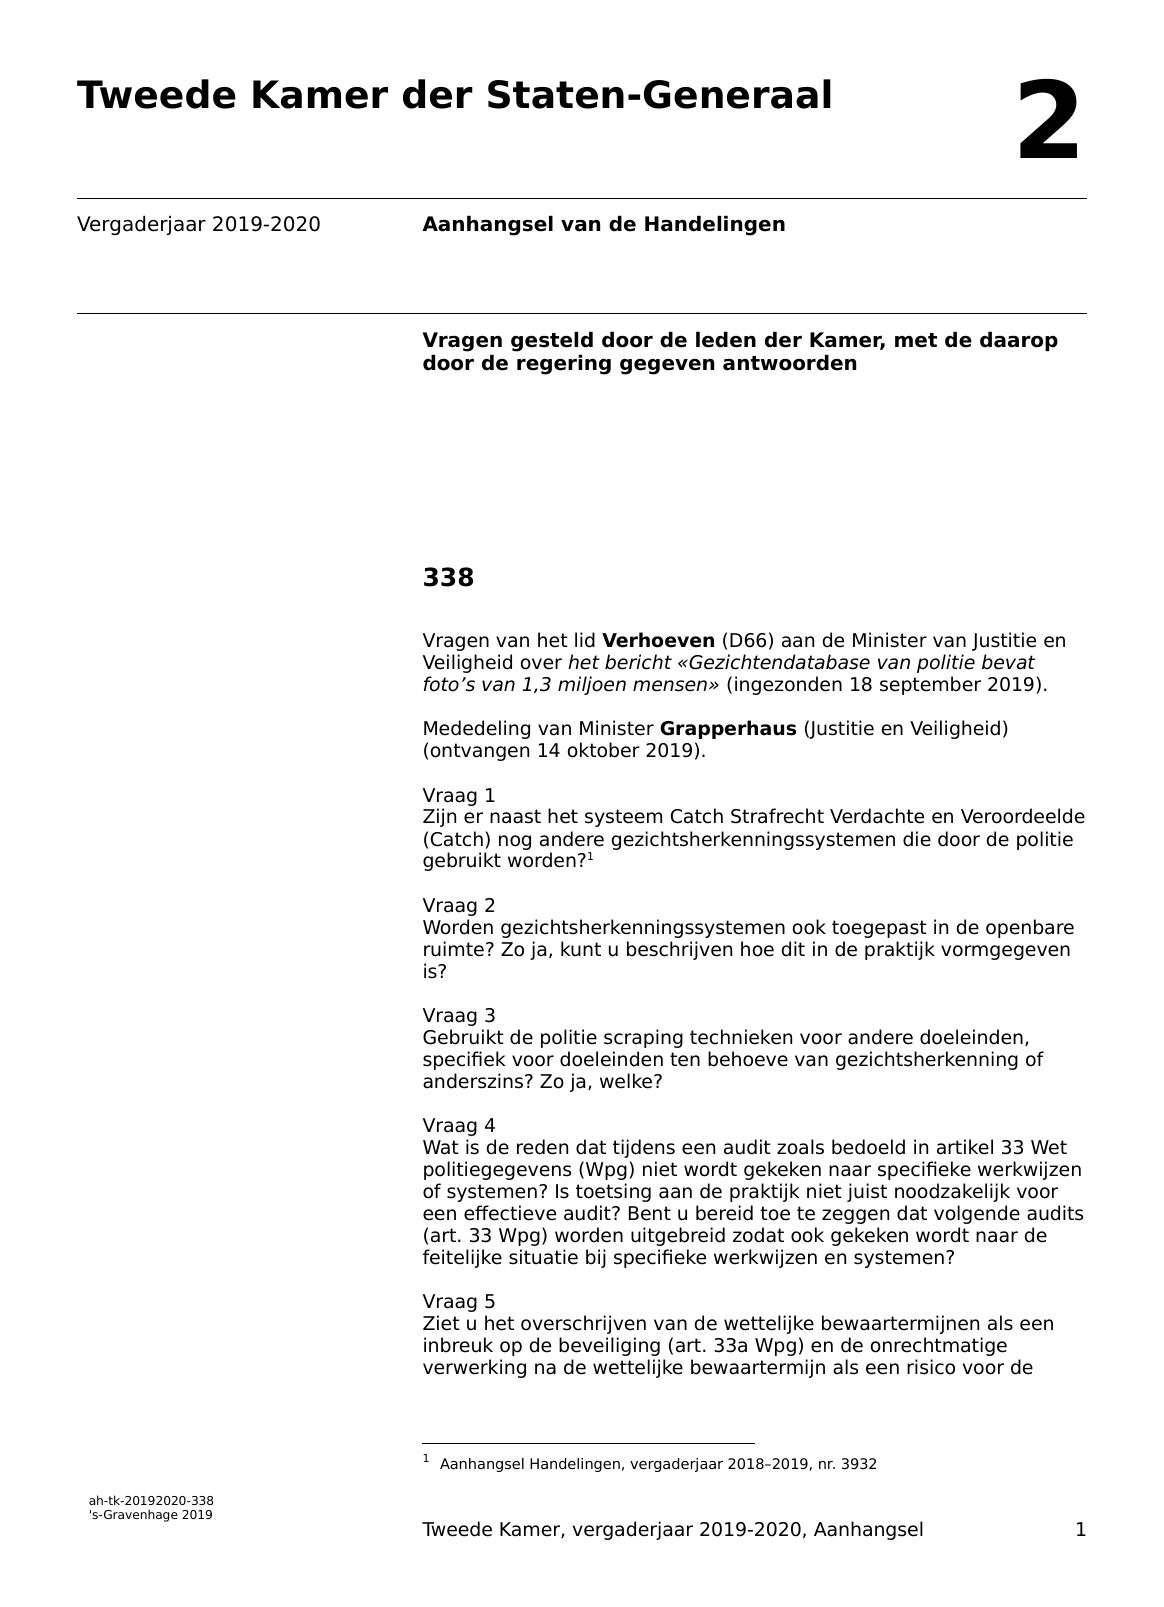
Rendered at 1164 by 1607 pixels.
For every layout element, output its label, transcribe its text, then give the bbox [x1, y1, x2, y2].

text Wat is de reden dat tijdens een audit zoals bedoeld in artikel 33 Wet politiegegevens (Wpg) niet wordt gekeken naar specifieke werkwijzen of systemen? Is toetsing aan de praktijk niet juist noodzakelijk voor een effectieve audit? Bent u bereid toe te zeggen dat volgende audits (art. 33 Wpg) worden uitgebreid zodat ook gekeken wordt naar de feitelijke situatie bij specifieke werkwijzen en systemen? [422, 1137, 1087, 1269]
text ah-tk-20192020-338 [88, 1494, 323, 1508]
text Worden gezichtsherkenningssystemen ook toegepast in de openbare ruimte? Zo ja, kunt u beschrijven hoe dit in de praktijk vormgegeven is? [422, 917, 1087, 982]
text Vraag 4 [422, 1115, 1087, 1137]
text 338 [422, 563, 1087, 592]
text Aanhangsel Handelingen, vergaderjaar 2018–2019, nr. 3932 [422, 1452, 1087, 1474]
text Vraag 1 [422, 784, 1087, 806]
text Vraag 5 [422, 1291, 1087, 1313]
table_cell [77, 314, 422, 375]
table_cell Vragen gesteld door de leden der Kamer, met de daarop door de regering gegeven antwoorden [422, 314, 1087, 375]
text Gebruikt de politie scraping technieken voor andere doeleinden, specifiek voor doeleinden ten behoeve van gezichtsherkenning of anderszins? Zo ja, welke? [422, 1027, 1087, 1093]
text Vraag 3 [422, 1005, 1087, 1027]
table_header Tweede Kamer der Staten-Generaal [77, 59, 886, 198]
text 's-Gravenhage 2019 [88, 1508, 323, 1522]
text Mededeling van Minister Grapperhaus (Justitie en Veiligheid) (ontvangen 14 oktober 2019). [422, 718, 1087, 762]
text Vraag 2 [422, 894, 1087, 917]
text Vragen van het lid Verhoeven (D66) aan de Minister van Justitie en Veiligheid over het bericht «Gezichtendatabase van politie bevat foto’s van 1,3 miljoen mensen» (ingezonden 18 september 2019). [422, 630, 1087, 696]
text Zijn er naast het systeem Catch Strafrecht Verdachte en Veroordeelde (Catch) nog andere gezichtsherkenningssystemen die door de politie gebruikt worden? [422, 806, 1087, 872]
text Ziet u het overschrijven van de wettelijke bewaartermijnen als een inbreuk op de beveiliging (art. 33a Wpg) en de onrechtmatige verwerking na de wettelijke bewaartermijn als een risico voor de [422, 1313, 1087, 1379]
table_cell Aanhangsel van de Handelingen [422, 199, 1087, 313]
table_header 2 [886, 59, 1087, 198]
table_cell Vergaderjaar 2019-2020 [77, 199, 422, 313]
